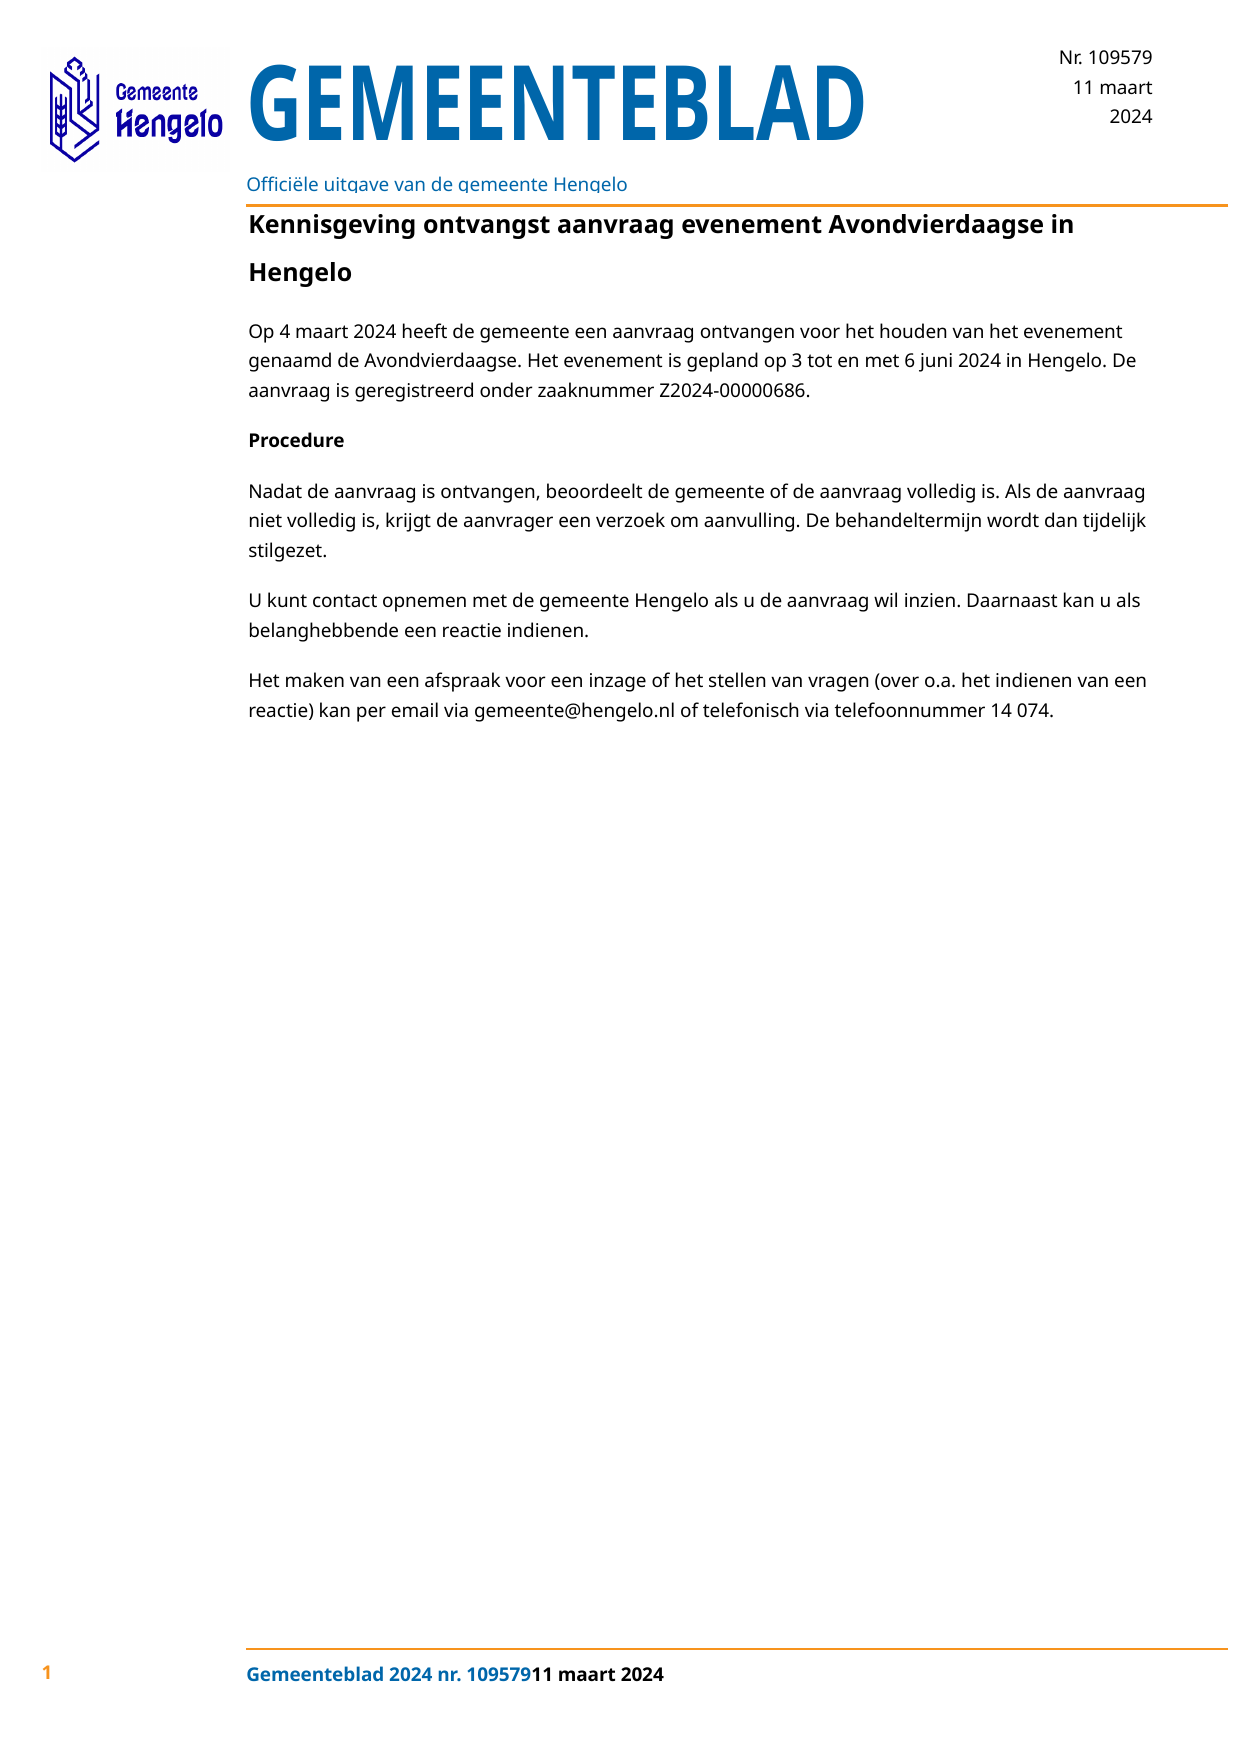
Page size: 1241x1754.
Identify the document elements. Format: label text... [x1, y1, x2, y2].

text Nadat de aanvraag is ontvangen, beoordeelt de gemeente of de aanvraag volledig is. Als de aanvraag niet volledig is, krijgt de aanvrager een verzoek om aanvulling. De behandeltermijn wordt dan tijdelijk stilgezet. [248, 478, 1152, 563]
text Het maken van een afspraak voor een inzage of het stellen van vragen (over o.a. het indienen van een reactie) kan per email via gemeente@hengelo.nl of telefonisch via telefoonnummer 14 074. [248, 667, 1152, 723]
text Kennisgeving ontvangst aanvraag evenement Avondvierdaagse in Hengelo [248, 207, 1152, 288]
text Op 4 maart 2024 heeft de gemeente een aanvraag ontvangen voor het houden van het evenement genaamd de Avondvierdaagse. Het evenement is gepland op 3 tot en met 6 juni 2024 in Hengelo. De aanvraag is geregistreerd onder zaaknummer Z2024-00000686. [248, 318, 1152, 403]
picture [41, 47, 231, 172]
text Procedure [248, 427, 1152, 453]
text U kunt contact opnemen met de gemeente Hengelo als u de aanvraag wil inzien. Daarnaast kan u als belanghebbende een reactie indienen. [248, 587, 1152, 643]
